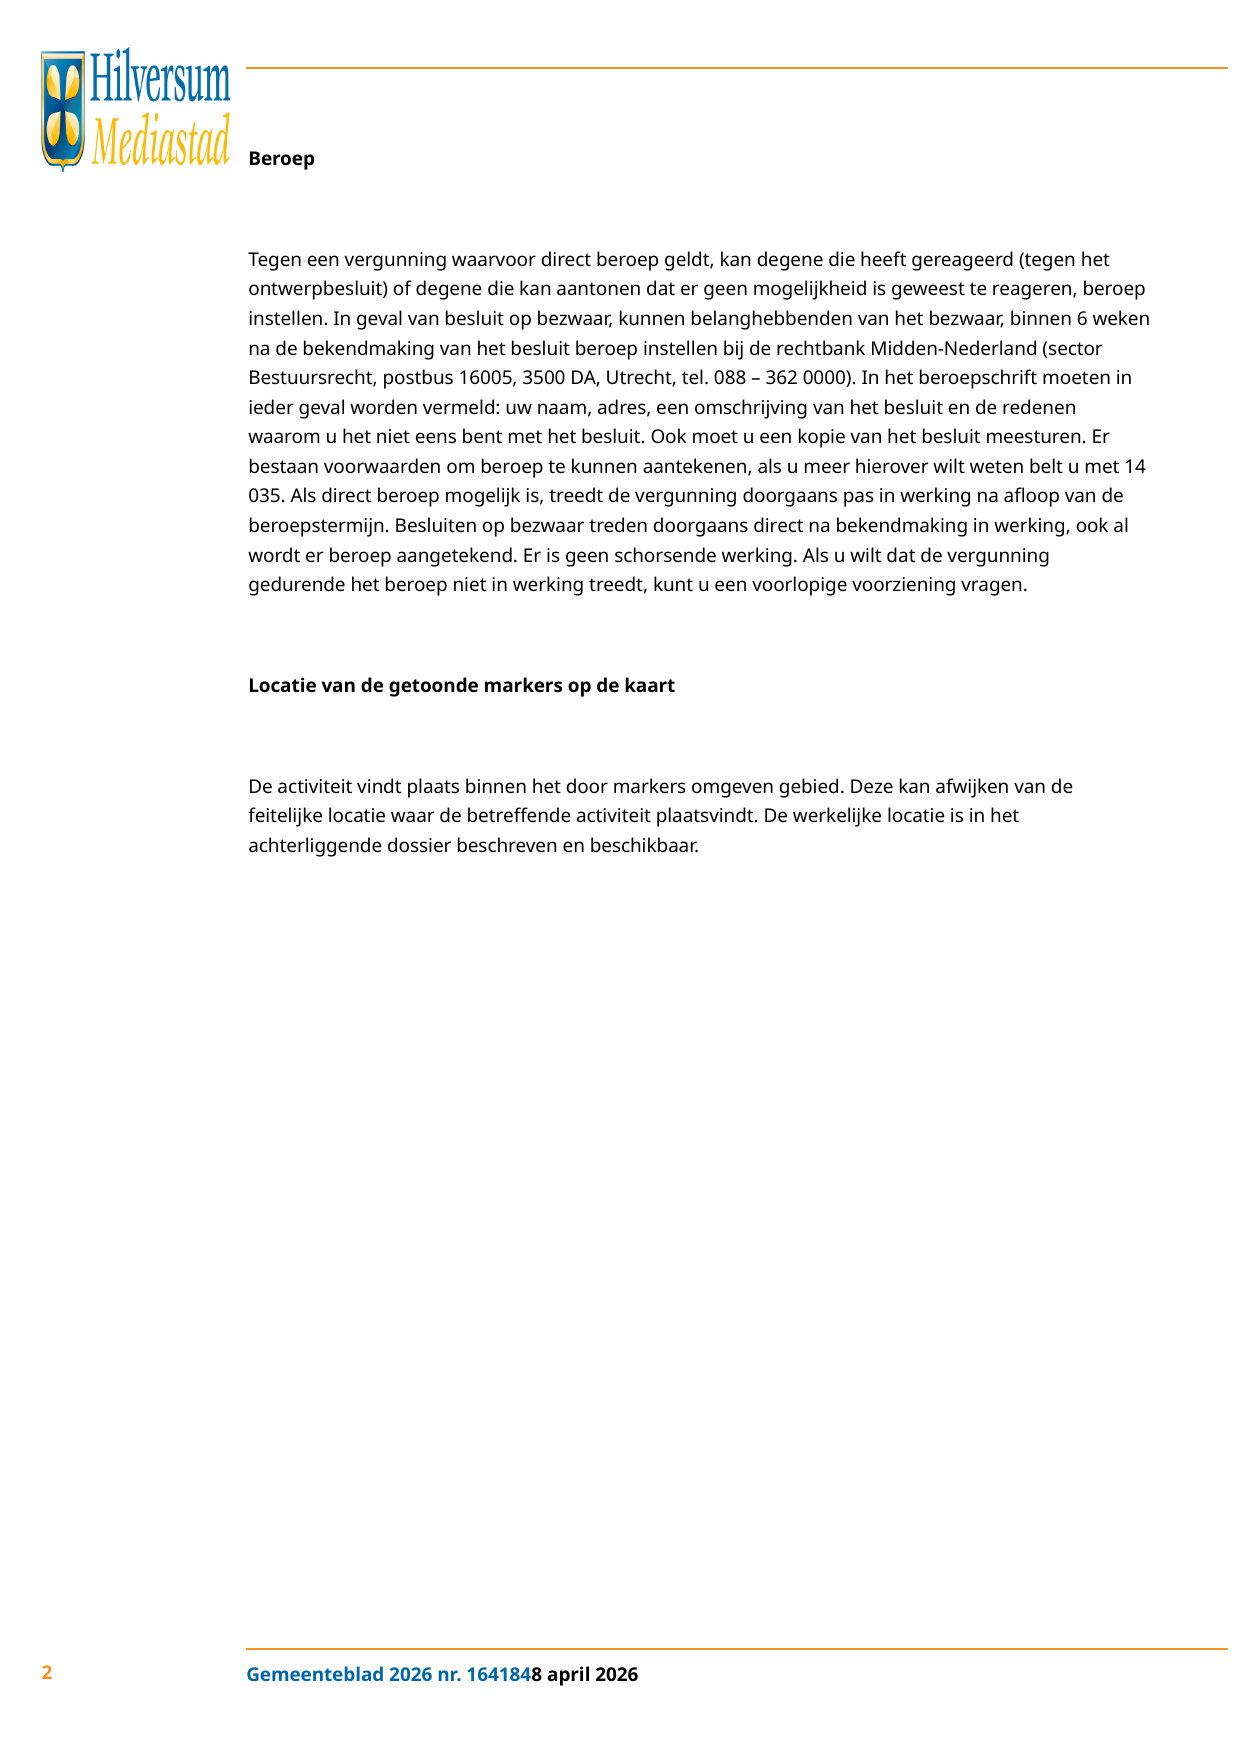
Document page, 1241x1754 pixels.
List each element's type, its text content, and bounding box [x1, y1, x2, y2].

text De activiteit vindt plaats binnen het door markers omgeven gebied. Deze kan afwijken van de feitelijke locatie waar de betreffende activiteit plaatsvindt. De werkelijke locatie is in het achterliggende dossier beschreven en beschikbaar. [248, 773, 1152, 858]
text Tegen een vergunning waarvoor direct beroep geldt, kan degene die heeft gereageerd (tegen het ontwerpbesluit) of degene die kan aantonen dat er geen mogelijkheid is geweest te reageren, beroep instellen. In geval van besluit op bezwaar, kunnen belanghebbenden van het bezwaar, binnen 6 weken na de bekendmaking van het besluit beroep instellen bij de rechtbank Midden-Nederland (sector Bestuursrecht, postbus 16005, 3500 DA, Utrecht, tel. 088 – 362 0000). In het beroepschrift moeten in ieder geval worden vermeld: uw naam, adres, een omschrijving van het besluit en de redenen waarom u het niet eens bent met het besluit. Ook moet u een kopie van het besluit meesturen. Er bestaan voorwaarden om beroep te kunnen aantekenen, als u meer hierover wilt weten belt u met 14 035. Als direct beroep mogelijk is, treedt de vergunning doorgaans pas in werking na afloop van de beroepstermijn. Besluiten op bezwaar treden doorgaans direct na bekendmaking in werking, ook al wordt er beroep aangetekend. Er is geen schorsende werking. Als u wilt dat de vergunning gedurende het beroep niet in werking treedt, kunt u een voorlopige voorziening vragen. [248, 246, 1152, 597]
text Beroep [248, 145, 1152, 171]
text Locatie van de getoonde markers op de kaart [248, 672, 1152, 698]
picture [41, 47, 231, 172]
